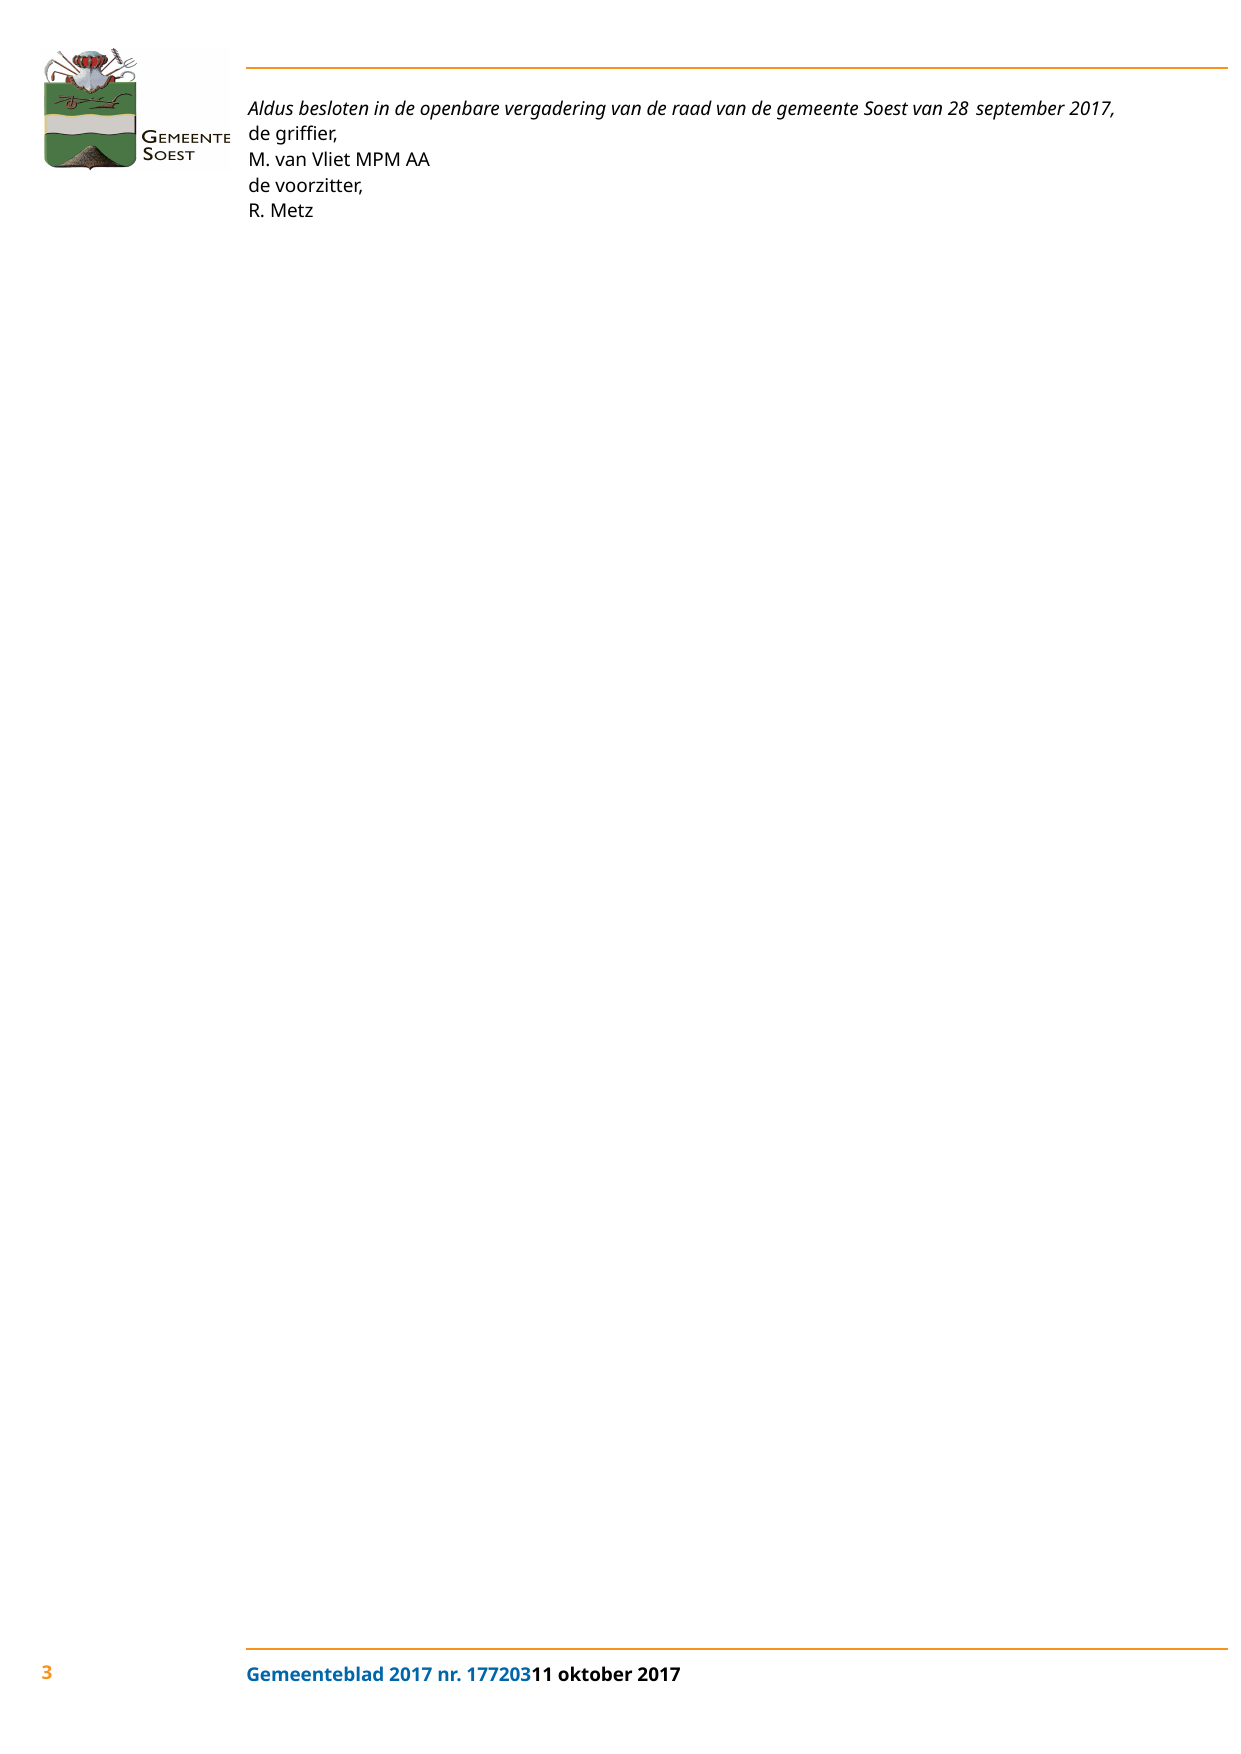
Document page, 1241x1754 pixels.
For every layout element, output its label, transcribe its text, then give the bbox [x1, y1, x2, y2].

text Aldus besloten in de openbare vergadering van de raad van de gemeente Soest van 28 september 2017, [248, 95, 1152, 121]
text de voorzitter, [248, 172, 1152, 198]
text M. van Vliet MPM AA [248, 146, 1152, 172]
picture [41, 47, 231, 172]
text de griffier, [248, 121, 1152, 146]
text R. Metz [248, 198, 1152, 223]
